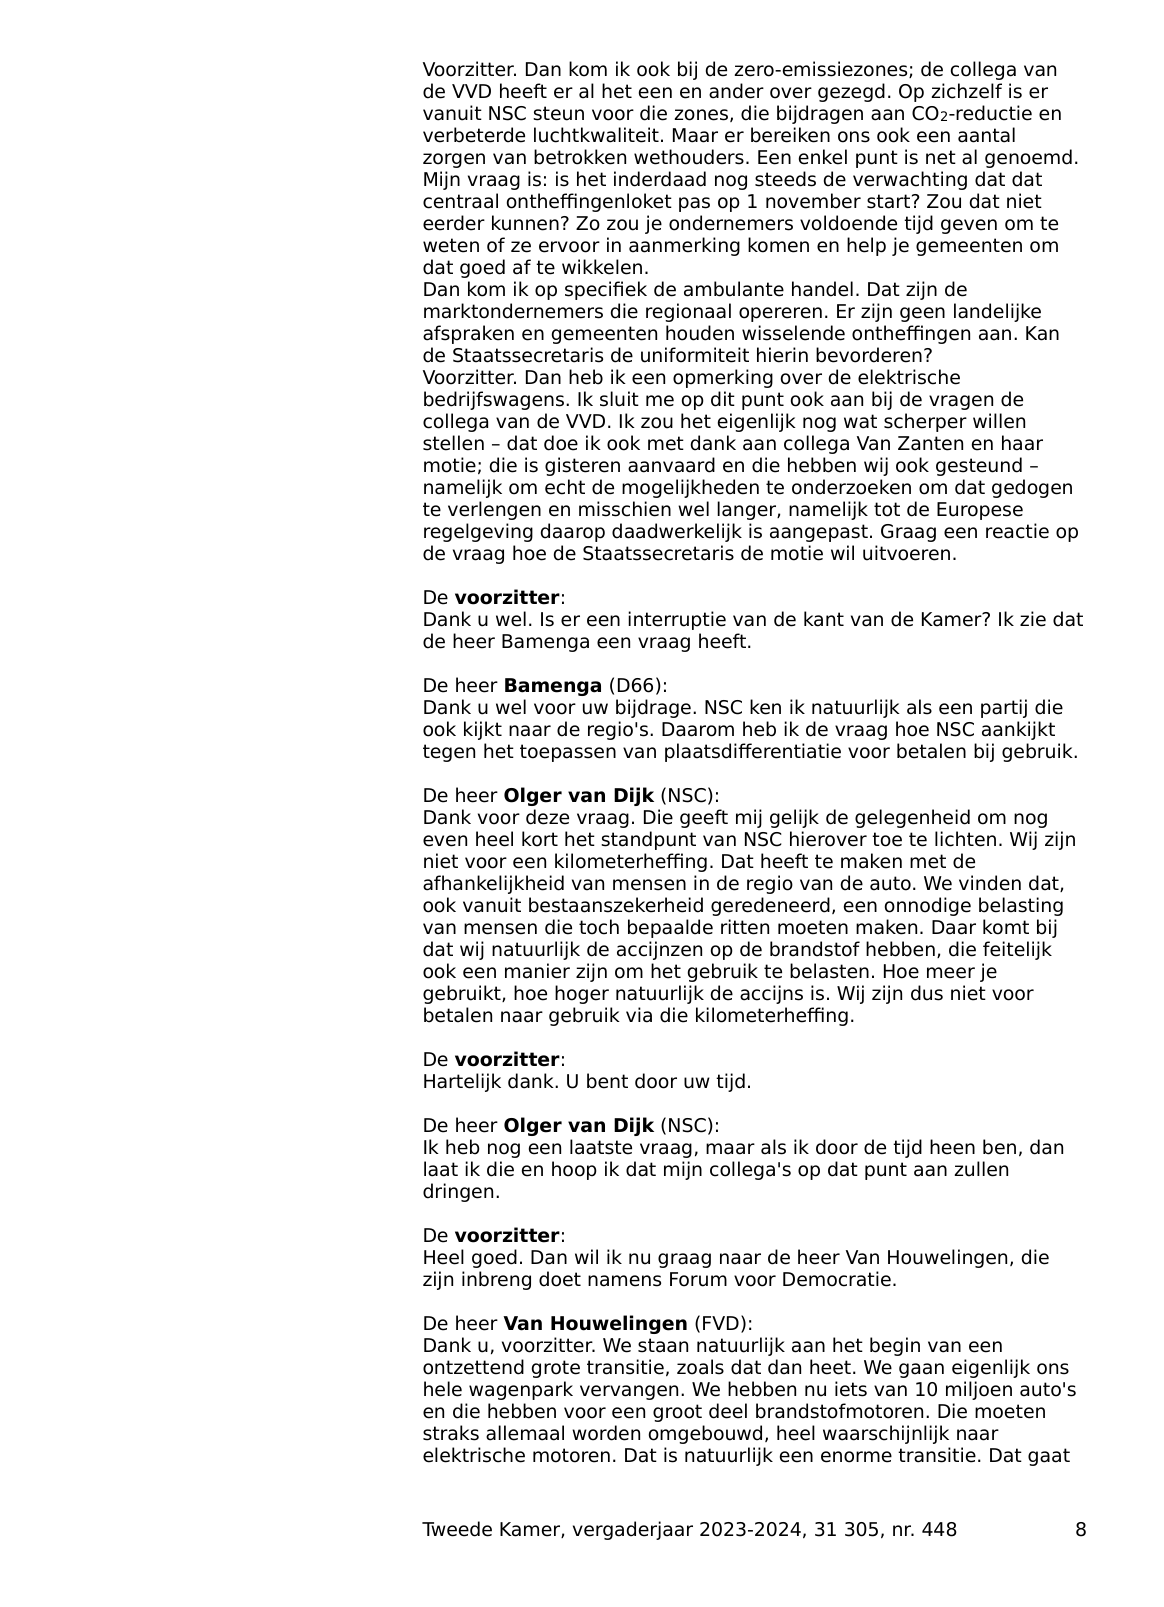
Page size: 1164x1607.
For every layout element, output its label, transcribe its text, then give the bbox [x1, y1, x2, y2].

text De voorzitter: [422, 587, 1087, 609]
text Dan kom ik op specifiek de ambulante handel. Dat zijn de marktondernemers die regionaal opereren. Er zijn geen landelijke afspraken en gemeenten houden wisselende ontheffingen aan. Kan de Staatssecretaris de uniformiteit hierin bevorderen? [422, 279, 1087, 367]
text Dank u, voorzitter. We staan natuurlijk aan het begin van een ontzettend grote transitie, zoals dat dan heet. We gaan eigenlijk ons hele wagenpark vervangen. We hebben nu iets van 10 miljoen auto's en die hebben voor een groot deel brandstofmotoren. Die moeten straks allemaal worden omgebouwd, heel waarschijnlijk naar elektrische motoren. Dat is natuurlijk een enorme transitie. Dat gaat [422, 1335, 1087, 1467]
text Heel goed. Dan wil ik nu graag naar de heer Van Houwelingen, die zijn inbreng doet namens Forum voor Democratie. [422, 1247, 1087, 1291]
text De heer Olger van Dijk (NSC): [422, 1115, 1087, 1137]
text Ik heb nog een laatste vraag, maar als ik door de tijd heen ben, dan laat ik die en hoop ik dat mijn collega's op dat punt aan zullen dringen. [422, 1137, 1087, 1203]
text Dank u wel voor uw bijdrage. NSC ken ik natuurlijk als een partij die ook kijkt naar de regio's. Daarom heb ik de vraag hoe NSC aankijkt tegen het toepassen van plaatsdifferentiatie voor betalen bij gebruik. [422, 697, 1087, 763]
text De heer Bamenga (D66): [422, 675, 1087, 697]
text Dank voor deze vraag. Die geeft mij gelijk de gelegenheid om nog even heel kort het standpunt van NSC hierover toe te lichten. Wij zijn niet voor een kilometerheffing. Dat heeft te maken met de afhankelijkheid van mensen in de regio van de auto. We vinden dat, ook vanuit bestaanszekerheid geredeneerd, een onnodige belasting van mensen die toch bepaalde ritten moeten maken. Daar komt bij dat wij natuurlijk de accijnzen op de brandstof hebben, die feitelijk ook een manier zijn om het gebruik te belasten. Hoe meer je gebruikt, hoe hoger natuurlijk de accijns is. Wij zijn dus niet voor betalen naar gebruik via die kilometerheffing. [422, 807, 1087, 1027]
text Dank u wel. Is er een interruptie van de kant van de Kamer? Ik zie dat de heer Bamenga een vraag heeft. [422, 609, 1087, 653]
text Hartelijk dank. U bent door uw tijd. [422, 1071, 1087, 1093]
text De voorzitter: [422, 1225, 1087, 1247]
text Voorzitter. Dan heb ik een opmerking over de elektrische bedrijfswagens. Ik sluit me op dit punt ook aan bij de vragen de collega van de VVD. Ik zou het eigenlijk nog wat scherper willen stellen – dat doe ik ook met dank aan collega Van Zanten en haar motie; die is gisteren aanvaard en die hebben wij ook gesteund – namelijk om echt de mogelijkheden te onderzoeken om dat gedogen te verlengen en misschien wel langer, namelijk tot de Europese regelgeving daarop daadwerkelijk is aangepast. Graag een reactie op de vraag hoe de Staatssecretaris de motie wil uitvoeren. [422, 367, 1087, 564]
text De heer Olger van Dijk (NSC): [422, 785, 1087, 807]
text De voorzitter: [422, 1049, 1087, 1071]
text De heer Van Houwelingen (FVD): [422, 1313, 1087, 1335]
text Voorzitter. Dan kom ik ook bij de zero-emissiezones; de collega van de VVD heeft er al het een en ander over gezegd. Op zichzelf is er vanuit NSC steun voor die zones, die bijdragen aan CO2-reductie en verbeterde luchtkwaliteit. Maar er bereiken ons ook een aantal zorgen van betrokken wethouders. Een enkel punt is net al genoemd. Mijn vraag is: is het inderdaad nog steeds de verwachting dat dat centraal ontheffingenloket pas op 1 november start? Zou dat niet eerder kunnen? Zo zou je ondernemers voldoende tijd geven om te weten of ze ervoor in aanmerking komen en help je gemeenten om dat goed af te wikkelen. [422, 59, 1087, 279]
